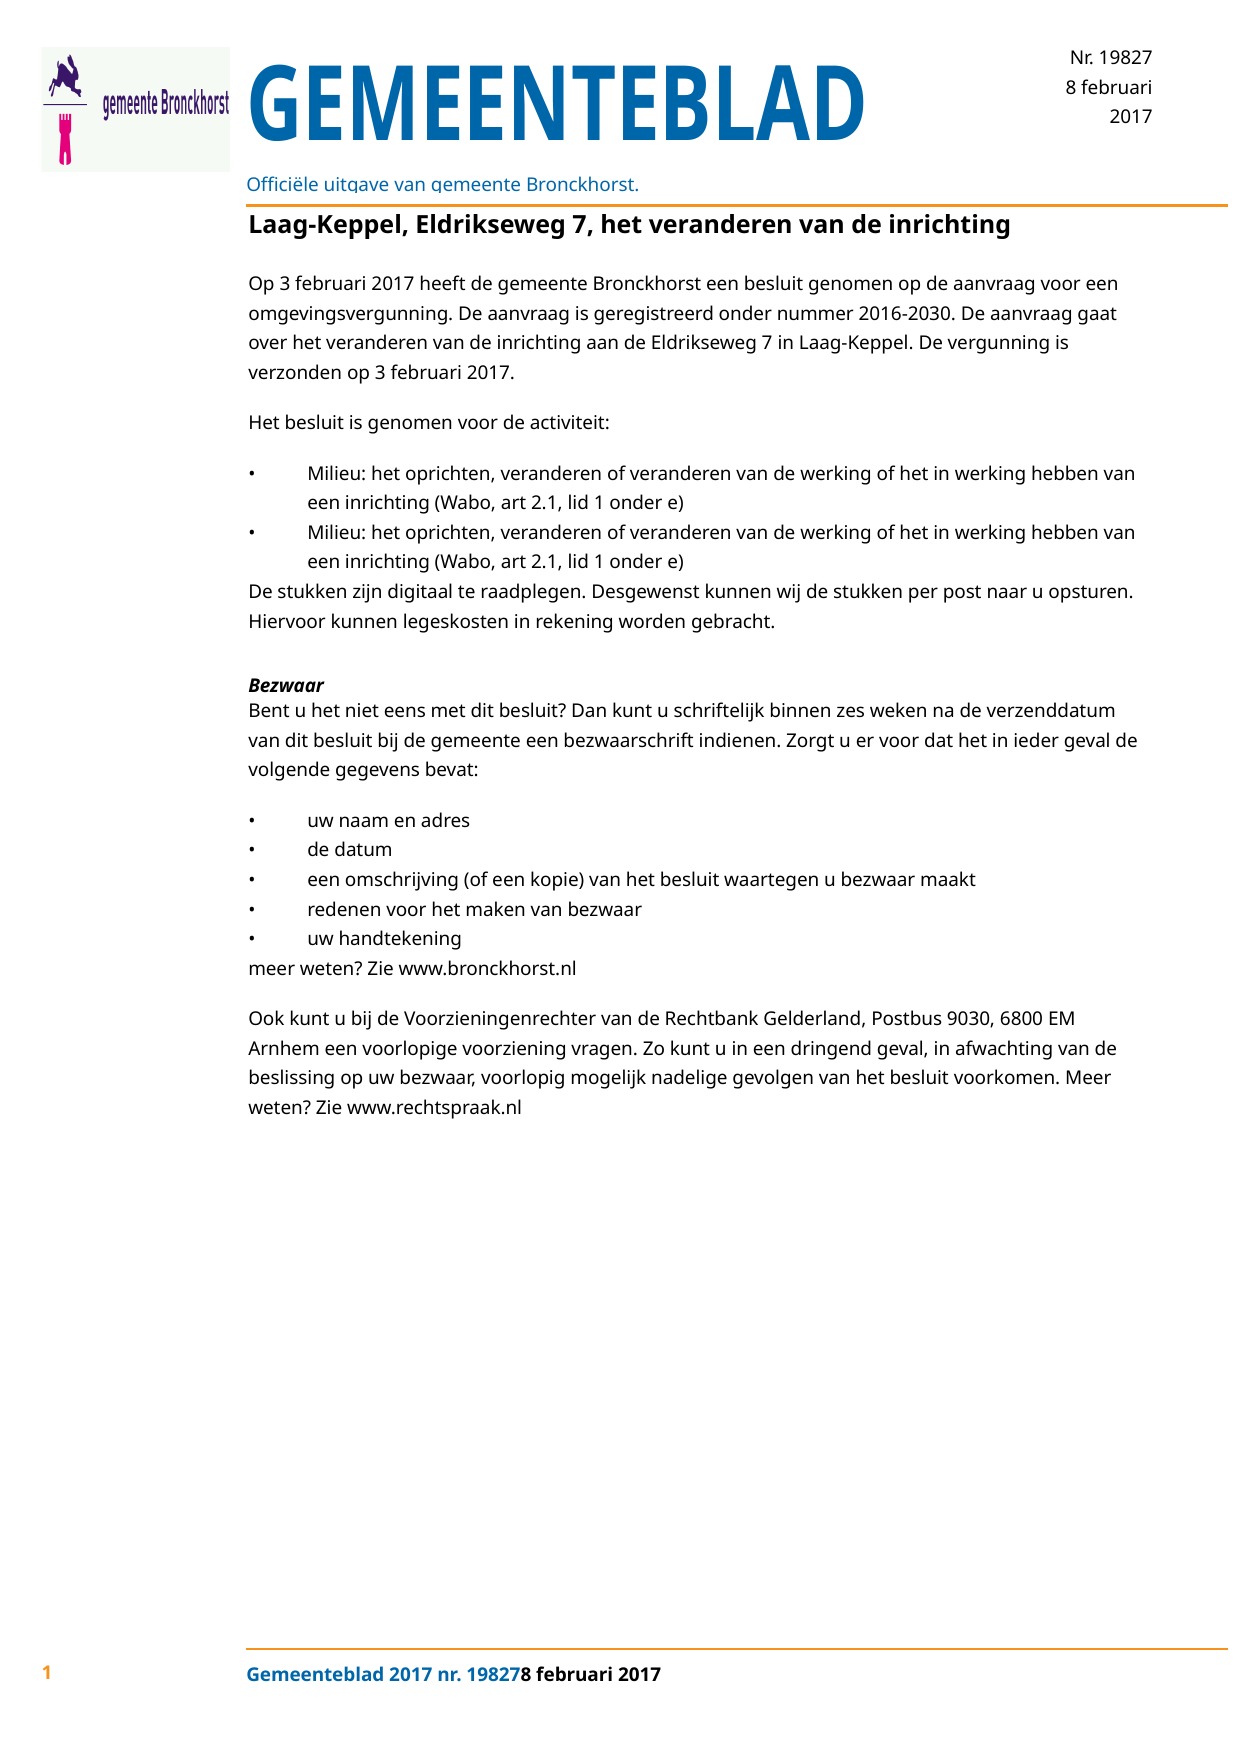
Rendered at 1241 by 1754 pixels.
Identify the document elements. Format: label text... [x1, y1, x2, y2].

text De stukken zijn digitaal te raadplegen. Desgewenst kunnen wij de stukken per post naar u opsturen. Hiervoor kunnen legeskosten in rekening worden gebracht. [248, 578, 1152, 633]
text Ook kunt u bij de Voorzieningenrechter van de Rechtbank Gelderland, Postbus 9030, 6800 EM Arnhem een voorlopige voorziening vragen. Zo kunt u in een dringend geval, in afwachting van de beslissing op uw bezwaar, voorlopig mogelijk nadelige gevolgen van het besluit voorkomen. Meer weten? Zie www.rechtspraak.nl [248, 1005, 1152, 1120]
list redenen voor het maken van bezwaar [248, 896, 1152, 922]
picture [41, 47, 231, 172]
text Bent u het niet eens met dit besluit? Dan kunt u schriftelijk binnen zes weken na de verzenddatum van dit besluit bij de gemeente een bezwaarschrift indienen. Zorgt u er voor dat het in ieder geval de volgende gegevens bevat: [248, 697, 1152, 782]
text meer weten? Zie www.bronckhorst.nl [248, 955, 1152, 981]
list uw naam en adres [248, 807, 1152, 833]
text Het besluit is genomen voor de activiteit: [248, 409, 1152, 435]
list de datum [248, 837, 1152, 862]
list Milieu: het oprichten, veranderen of veranderen van de werking of het in werking hebben van een inrichting (Wabo, art 2.1, lid 1 onder e) [248, 460, 1152, 515]
text Laag-Keppel, Eldrikseweg 7, het veranderen van de inrichting [248, 207, 1152, 241]
text Bezwaar [248, 672, 1152, 697]
list een omschrijving (of een kopie) van het besluit waartegen u bezwaar maakt [248, 866, 1152, 892]
list Milieu: het oprichten, veranderen of veranderen van de werking of het in werking hebben van een inrichting (Wabo, art 2.1, lid 1 onder e) [248, 519, 1152, 574]
list uw handtekening [248, 925, 1152, 951]
text Op 3 februari 2017 heeft de gemeente Bronckhorst een besluit genomen op de aanvraag voor een omgevingsvergunning. De aanvraag is geregistreerd onder nummer 2016-2030. De aanvraag gaat over het veranderen van de inrichting aan de Eldrikseweg 7 in Laag-Keppel. De vergunning is verzonden op 3 februari 2017. [248, 270, 1152, 385]
